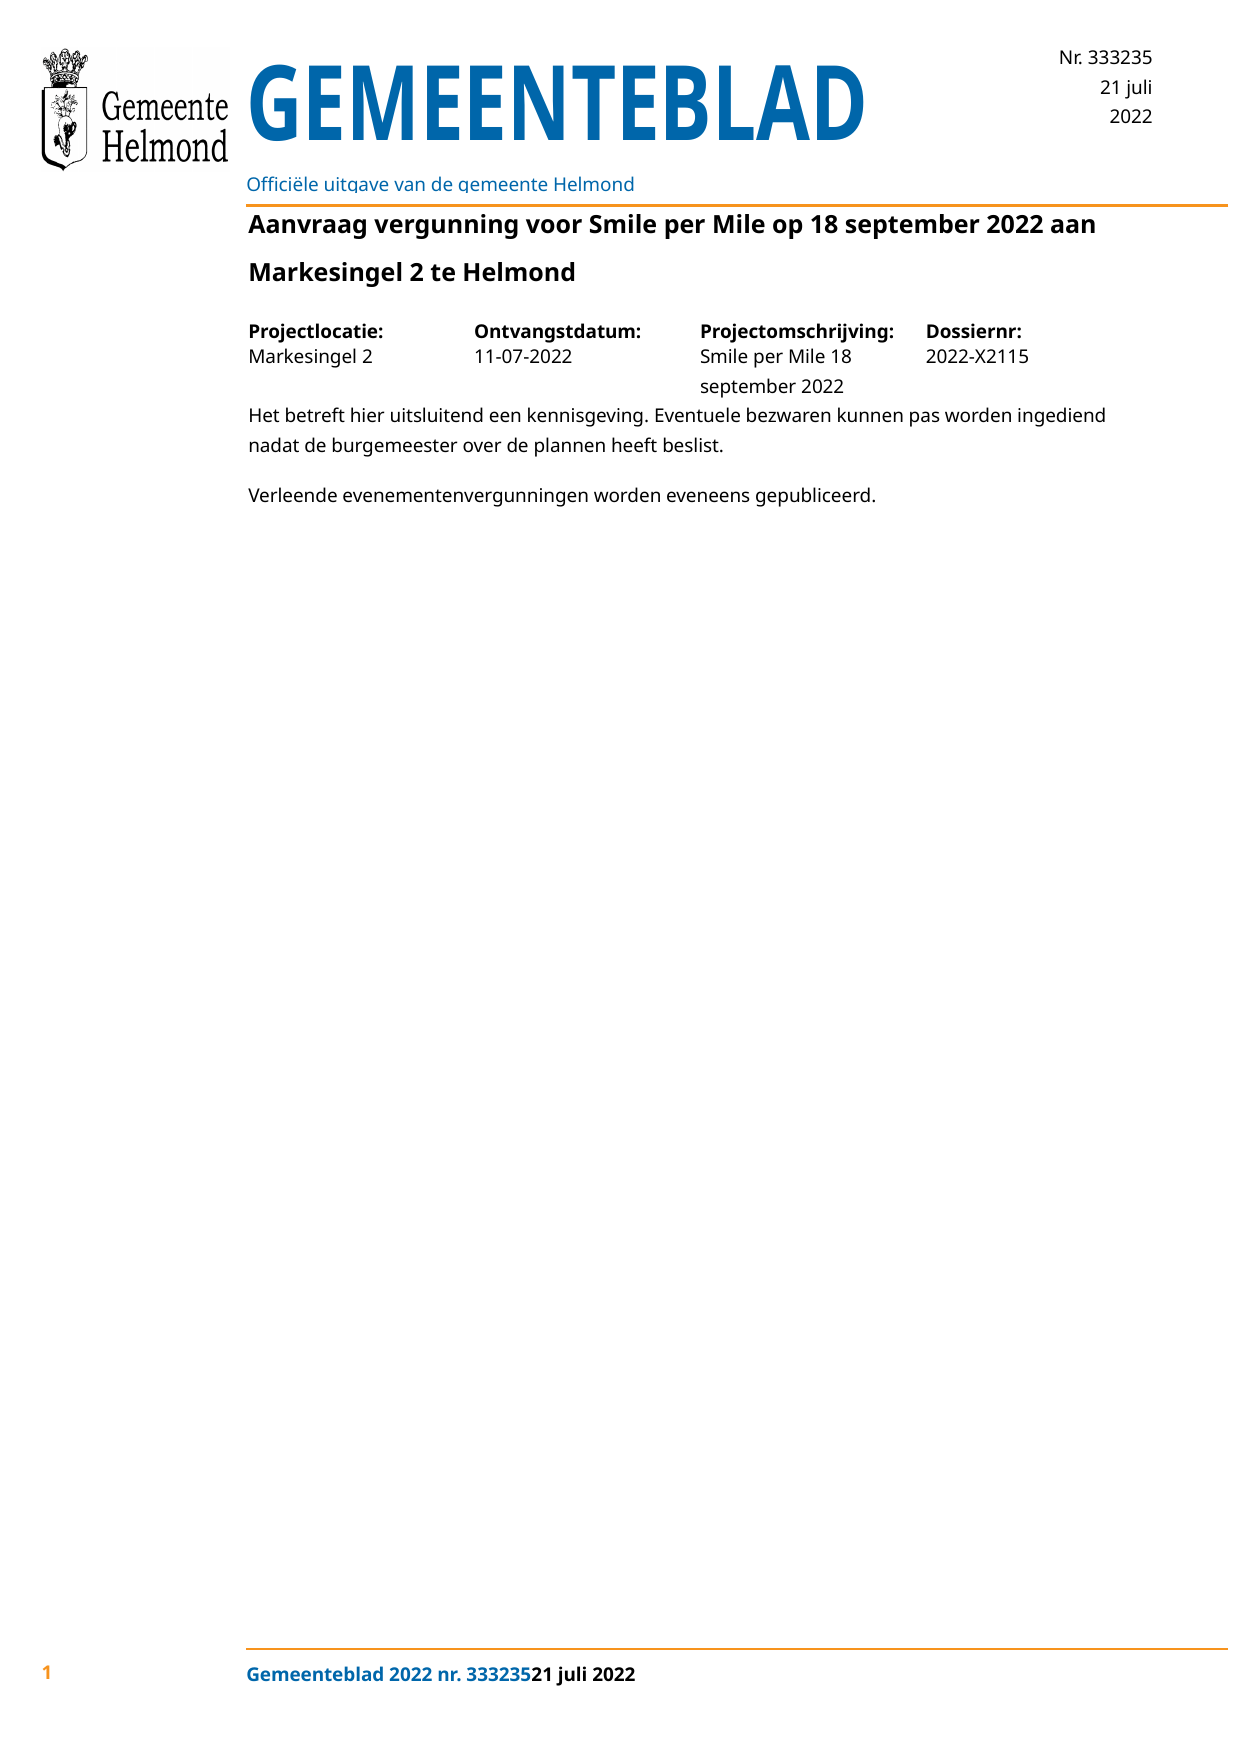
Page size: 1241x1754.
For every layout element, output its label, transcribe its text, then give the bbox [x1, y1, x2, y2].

table_cell 2022-X2115 [926, 344, 1152, 399]
text Verleende evenementenvergunningen worden eveneens gepubliceerd. [248, 482, 1152, 508]
text Aanvraag vergunning voor Smile per Mile op 18 september 2022 aan Markesingel 2 te Helmond [248, 207, 1152, 288]
table_cell 11-07-2022 [474, 344, 700, 399]
table_header Ontvangstdatum: [474, 318, 700, 344]
table_header Projectlocatie: [248, 318, 474, 344]
table_cell Markesingel 2 [248, 344, 474, 399]
table_header Dossiernr: [926, 318, 1152, 344]
text Het betreft hier uitsluitend een kennisgeving. Eventuele bezwaren kunnen pas worden ingediend nadat de burgemeester over de plannen heeft beslist. [248, 402, 1152, 458]
table_header Projectomschrijving: [700, 318, 926, 344]
table_cell Smile per Mile 18 september 2022 [700, 344, 926, 399]
picture [41, 47, 231, 172]
